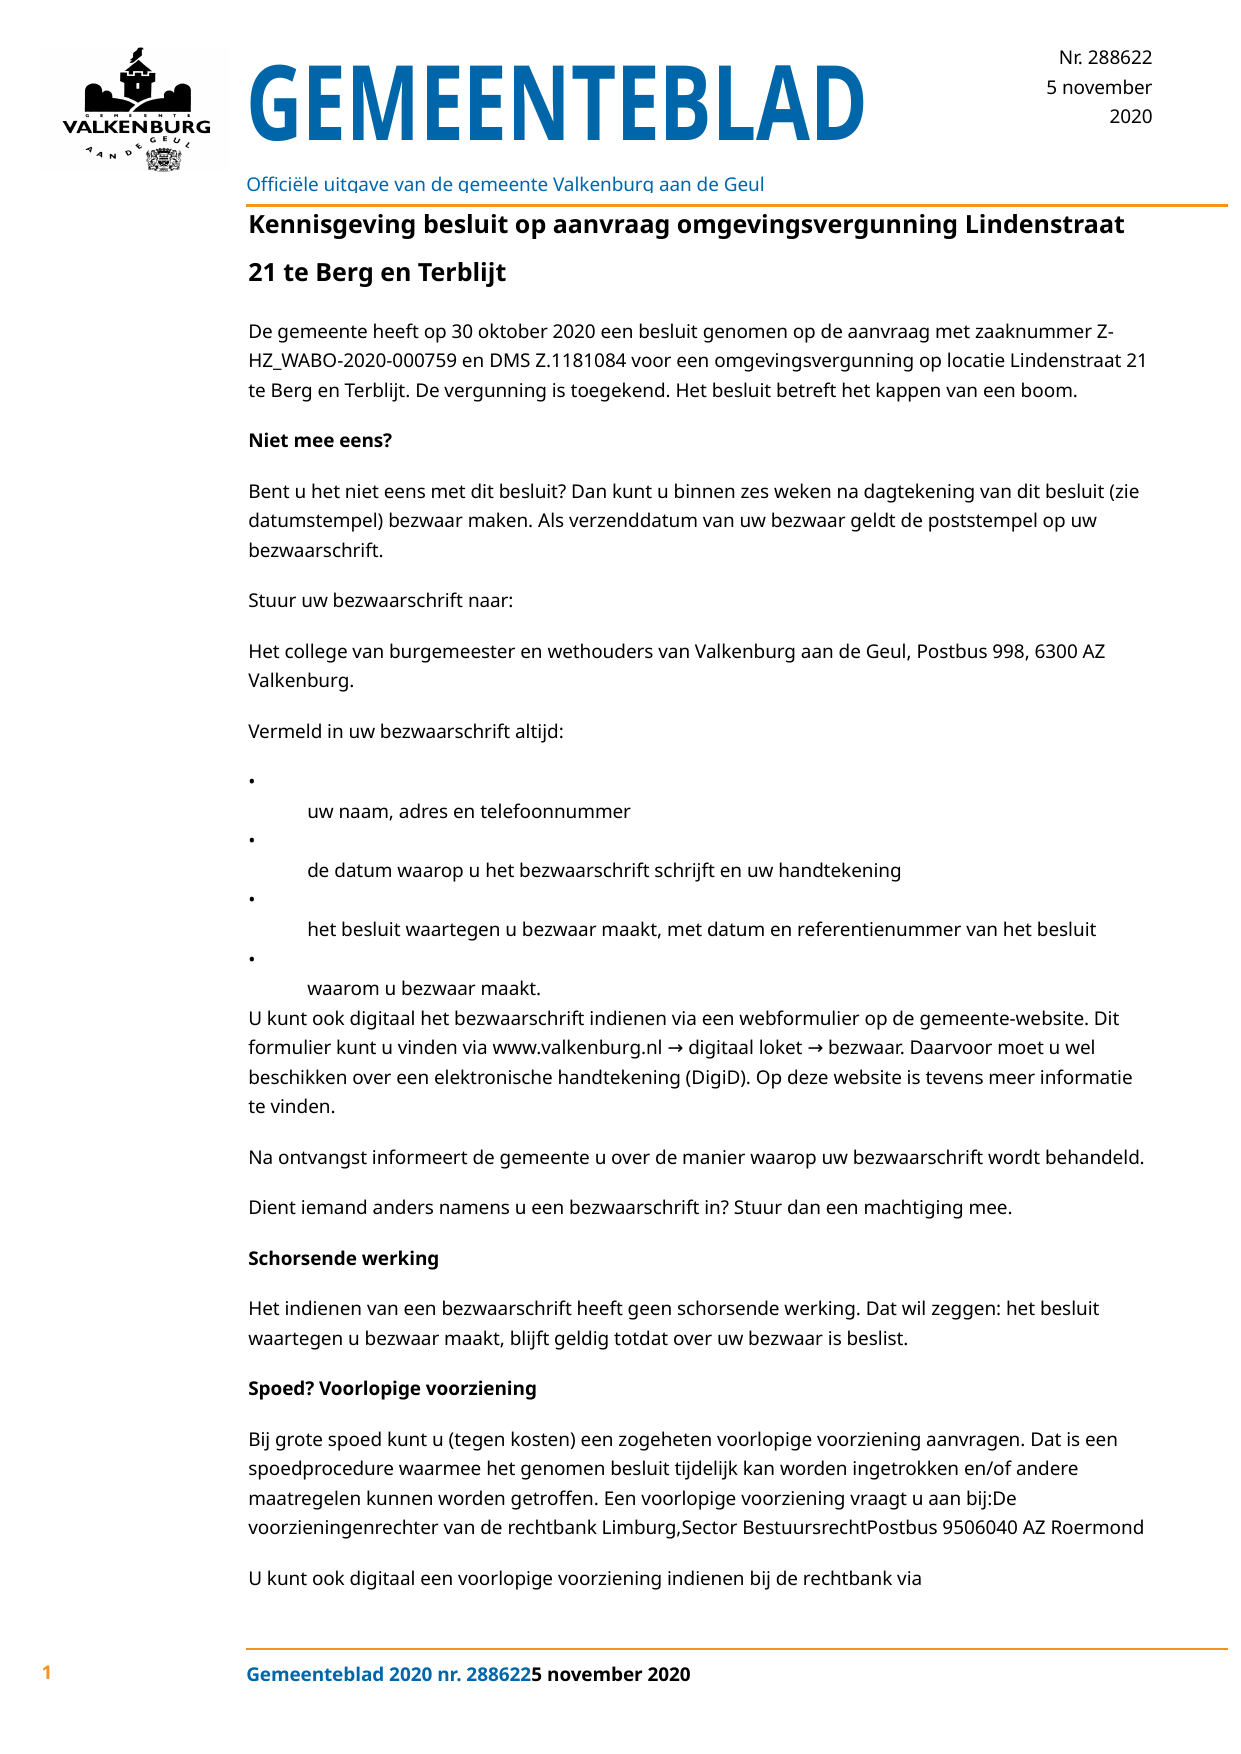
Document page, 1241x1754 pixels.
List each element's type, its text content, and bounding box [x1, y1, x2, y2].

text Stuur uw bezwaarschrift naar: [248, 587, 1152, 613]
list uw naam, adres en telefoonnummer [248, 798, 1152, 824]
text De gemeente heeft op 30 oktober 2020 een besluit genomen op de aanvraag met zaaknummer Z-HZ_WABO-2020-000759 en DMS Z.1181084 voor een omgevingsvergunning op locatie Lindenstraat 21 te Berg en Terblijt. De vergunning is toegekend. Het besluit betreft het kappen van een boom. [248, 318, 1152, 403]
picture [41, 47, 231, 172]
text U kunt ook digitaal een voorlopige voorziening indienen bij de rechtbank via [248, 1565, 1152, 1591]
list waarom u bezwaar maakt. [248, 975, 1152, 1001]
text Niet mee eens? [248, 427, 1152, 453]
text U kunt ook digitaal het bezwaarschrift indienen via een webformulier op de gemeente-website. Dit formulier kunt u vinden via www.valkenburg.nl → digitaal loket → bezwaar. Daarvoor moet u wel beschikken over een elektronische handtekening (DigiD). Op deze website is tevens meer informatie te vinden. [248, 1005, 1152, 1119]
text Na ontvangst informeert de gemeente u over de manier waarop uw bezwaarschrift wordt behandeld. [248, 1144, 1152, 1170]
text Bij grote spoed kunt u (tegen kosten) een zogeheten voorlopige voorziening aanvragen. Dat is een spoedprocedure waarmee het genomen besluit tijdelijk kan worden ingetrokken en/of andere maatregelen kunnen worden getroffen. Een voorlopige voorziening vraagt u aan bij:De voorzieningenrechter van de rechtbank Limburg,Sector BestuursrechtPostbus 9506040 AZ Roermond [248, 1426, 1152, 1540]
text Spoed? Voorlopige voorziening [248, 1375, 1152, 1401]
text Bent u het niet eens met dit besluit? Dan kunt u binnen zes weken na dagtekening van dit besluit (zie datumstempel) bezwaar maken. Als verzenddatum van uw bezwaar geldt de poststempel op uw bezwaarschrift. [248, 478, 1152, 563]
list het besluit waartegen u bezwaar maakt, met datum en referentienummer van het besluit [248, 916, 1152, 942]
text Vermeld in uw bezwaarschrift altijd: [248, 718, 1152, 744]
text Schorsende werking [248, 1245, 1152, 1271]
text Het college van burgemeester en wethouders van Valkenburg aan de Geul, Postbus 998, 6300 AZ Valkenburg. [248, 638, 1152, 693]
text Dient iemand anders namens u een bezwaarschrift in? Stuur dan een machtiging mee. [248, 1194, 1152, 1220]
text Kennisgeving besluit op aanvraag omgevingsvergunning Lindenstraat 21 te Berg en Terblijt [248, 207, 1152, 288]
list de datum waarop u het bezwaarschrift schrijft en uw handtekening [248, 857, 1152, 883]
text Het indienen van een bezwaarschrift heeft geen schorsende werking. Dat wil zeggen: het besluit waartegen u bezwaar maakt, blijft geldig totdat over uw bezwaar is beslist. [248, 1295, 1152, 1351]
